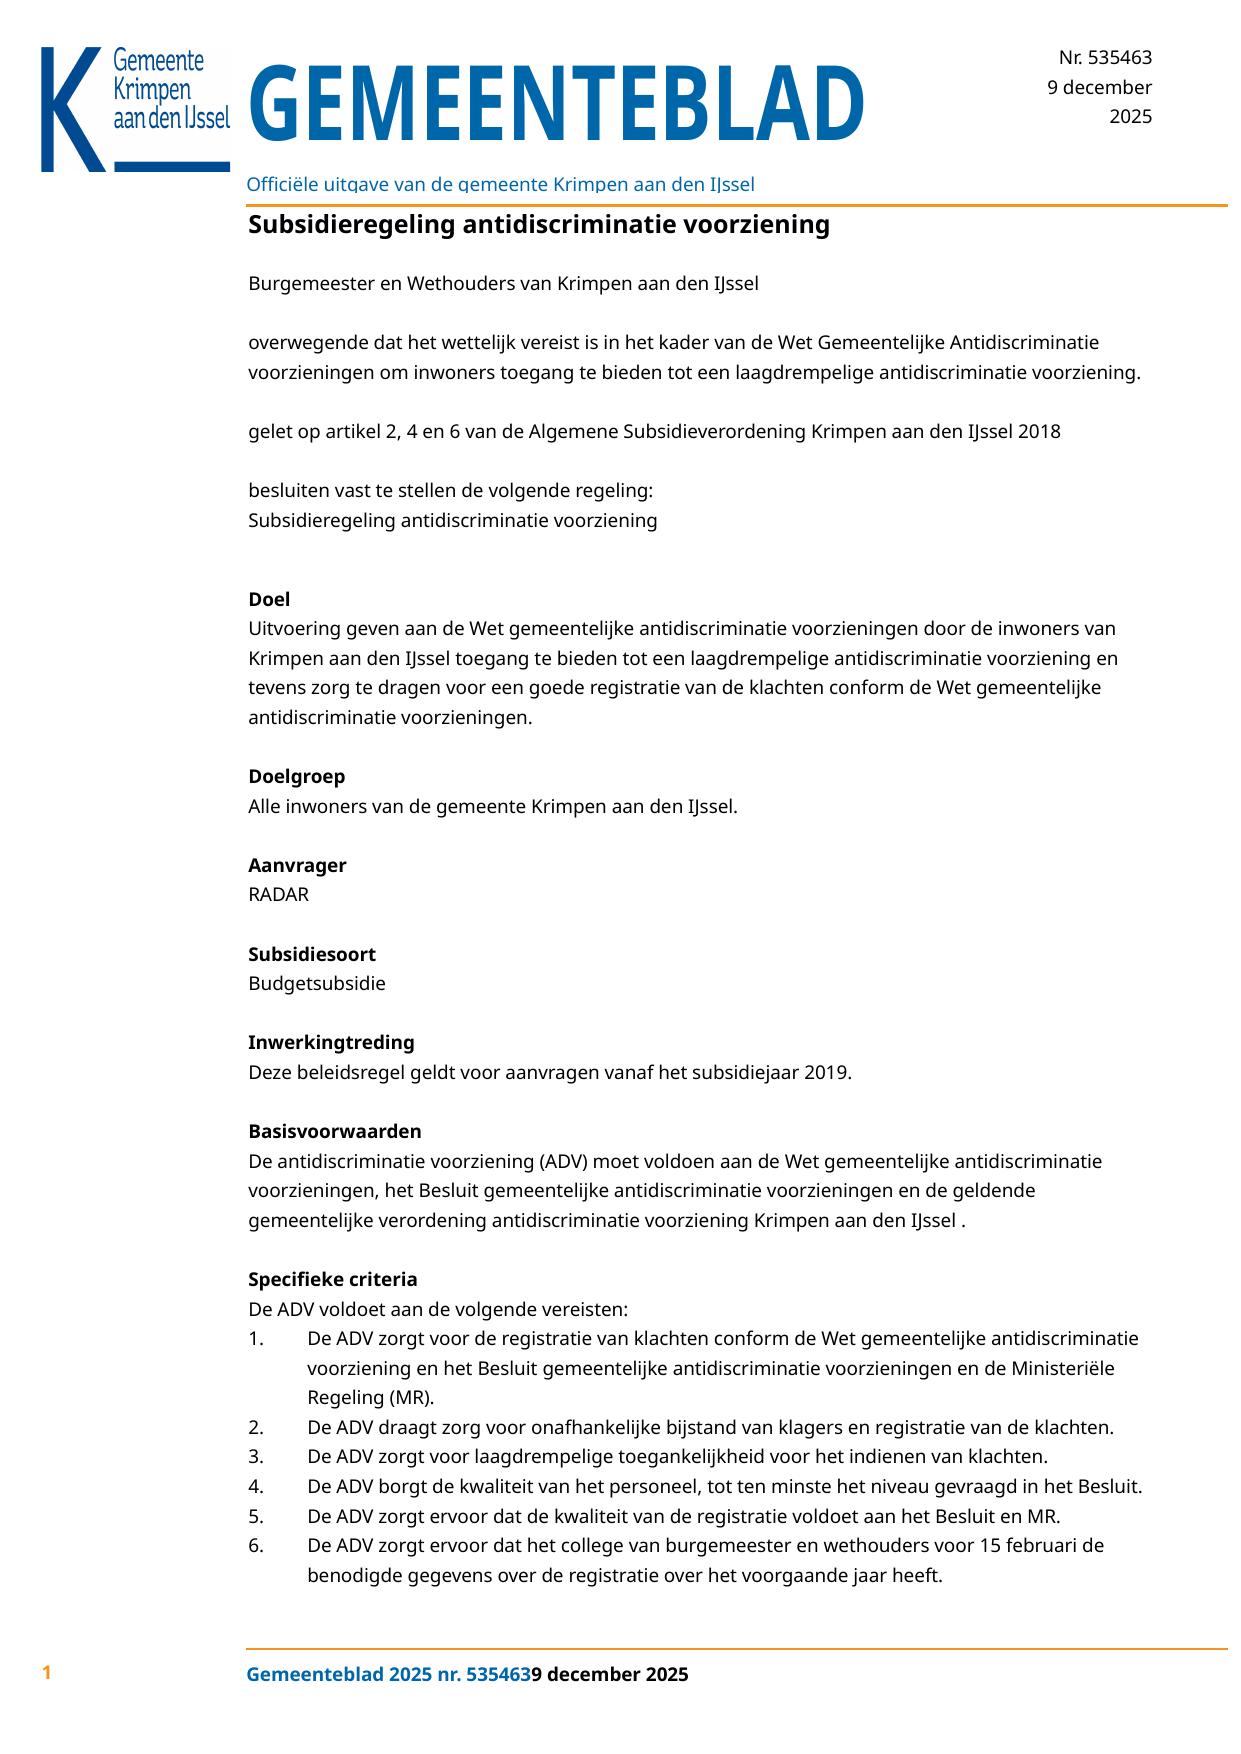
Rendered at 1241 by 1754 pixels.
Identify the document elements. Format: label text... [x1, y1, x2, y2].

text Aanvrager [248, 852, 1152, 878]
text Specifieke criteria [248, 1266, 1152, 1292]
list De ADV draagt zorg voor onafhankelijke bijstand van klagers en registratie van de klachten. [248, 1414, 1152, 1440]
text Doel [248, 586, 1152, 612]
list De ADV zorgt ervoor dat de kwaliteit van de registratie voldoet aan het Besluit en MR. [248, 1503, 1152, 1529]
text Doelgroep [248, 763, 1152, 789]
text Subsidieregeling antidiscriminatie voorziening [248, 207, 1152, 241]
text Uitvoering geven aan de Wet gemeentelijke antidiscriminatie voorzieningen door de inwoners van Krimpen aan den IJssel toegang te bieden tot een laagdrempelige antidiscriminatie voorziening en tevens zorg te dragen voor een goede registratie van de klachten conform de Wet gemeentelijke antidiscriminatie voorzieningen. [248, 615, 1152, 730]
picture [41, 47, 231, 172]
text Inwerkingtreding [248, 1029, 1152, 1055]
text gelet op artikel 2, 4 en 6 van de Algemene Subsidieverordening Krimpen aan den IJssel 2018 [248, 418, 1152, 444]
text Subsidiesoort [248, 941, 1152, 967]
text De ADV voldoet aan de volgende vereisten: [248, 1296, 1152, 1322]
text Burgemeester en Wethouders van Krimpen aan den IJssel [248, 270, 1152, 296]
text Deze beleidsregel geldt voor aanvragen vanaf het subsidiejaar 2019. [248, 1059, 1152, 1085]
text Alle inwoners van de gemeente Krimpen aan den IJssel. [248, 793, 1152, 819]
list De ADV borgt de kwaliteit van het personeel, tot ten minste het niveau gevraagd in het Besluit. [248, 1473, 1152, 1499]
text Budgetsubsidie [248, 970, 1152, 996]
text Subsidieregeling antidiscriminatie voorziening [248, 507, 1152, 533]
list De ADV zorgt voor de registratie van klachten conform de Wet gemeentelijke antidiscriminatie voorziening en het Besluit gemeentelijke antidiscriminatie voorzieningen en de Ministeriële Regeling (MR). [248, 1325, 1152, 1410]
text overwegende dat het wettelijk vereist is in het kader van de Wet Gemeentelijke Antidiscriminatie voorzieningen om inwoners toegang te bieden tot een laagdrempelige antidiscriminatie voorziening. [248, 329, 1152, 385]
list De ADV zorgt ervoor dat het college van burgemeester en wethouders voor 15 februari de benodigde gegevens over de registratie over het voorgaande jaar heeft. [248, 1532, 1152, 1588]
text RADAR [248, 882, 1152, 907]
text De antidiscriminatie voorziening (ADV) moet voldoen aan de Wet gemeentelijke antidiscriminatie voorzieningen, het Besluit gemeentelijke antidiscriminatie voorzieningen en de geldende gemeentelijke verordening antidiscriminatie voorziening Krimpen aan den IJssel . [248, 1148, 1152, 1233]
text Basisvoorwaarden [248, 1118, 1152, 1144]
text besluiten vast te stellen de volgende regeling: [248, 477, 1152, 503]
list De ADV zorgt voor laagdrempelige toegankelijkheid voor het indienen van klachten. [248, 1444, 1152, 1469]
